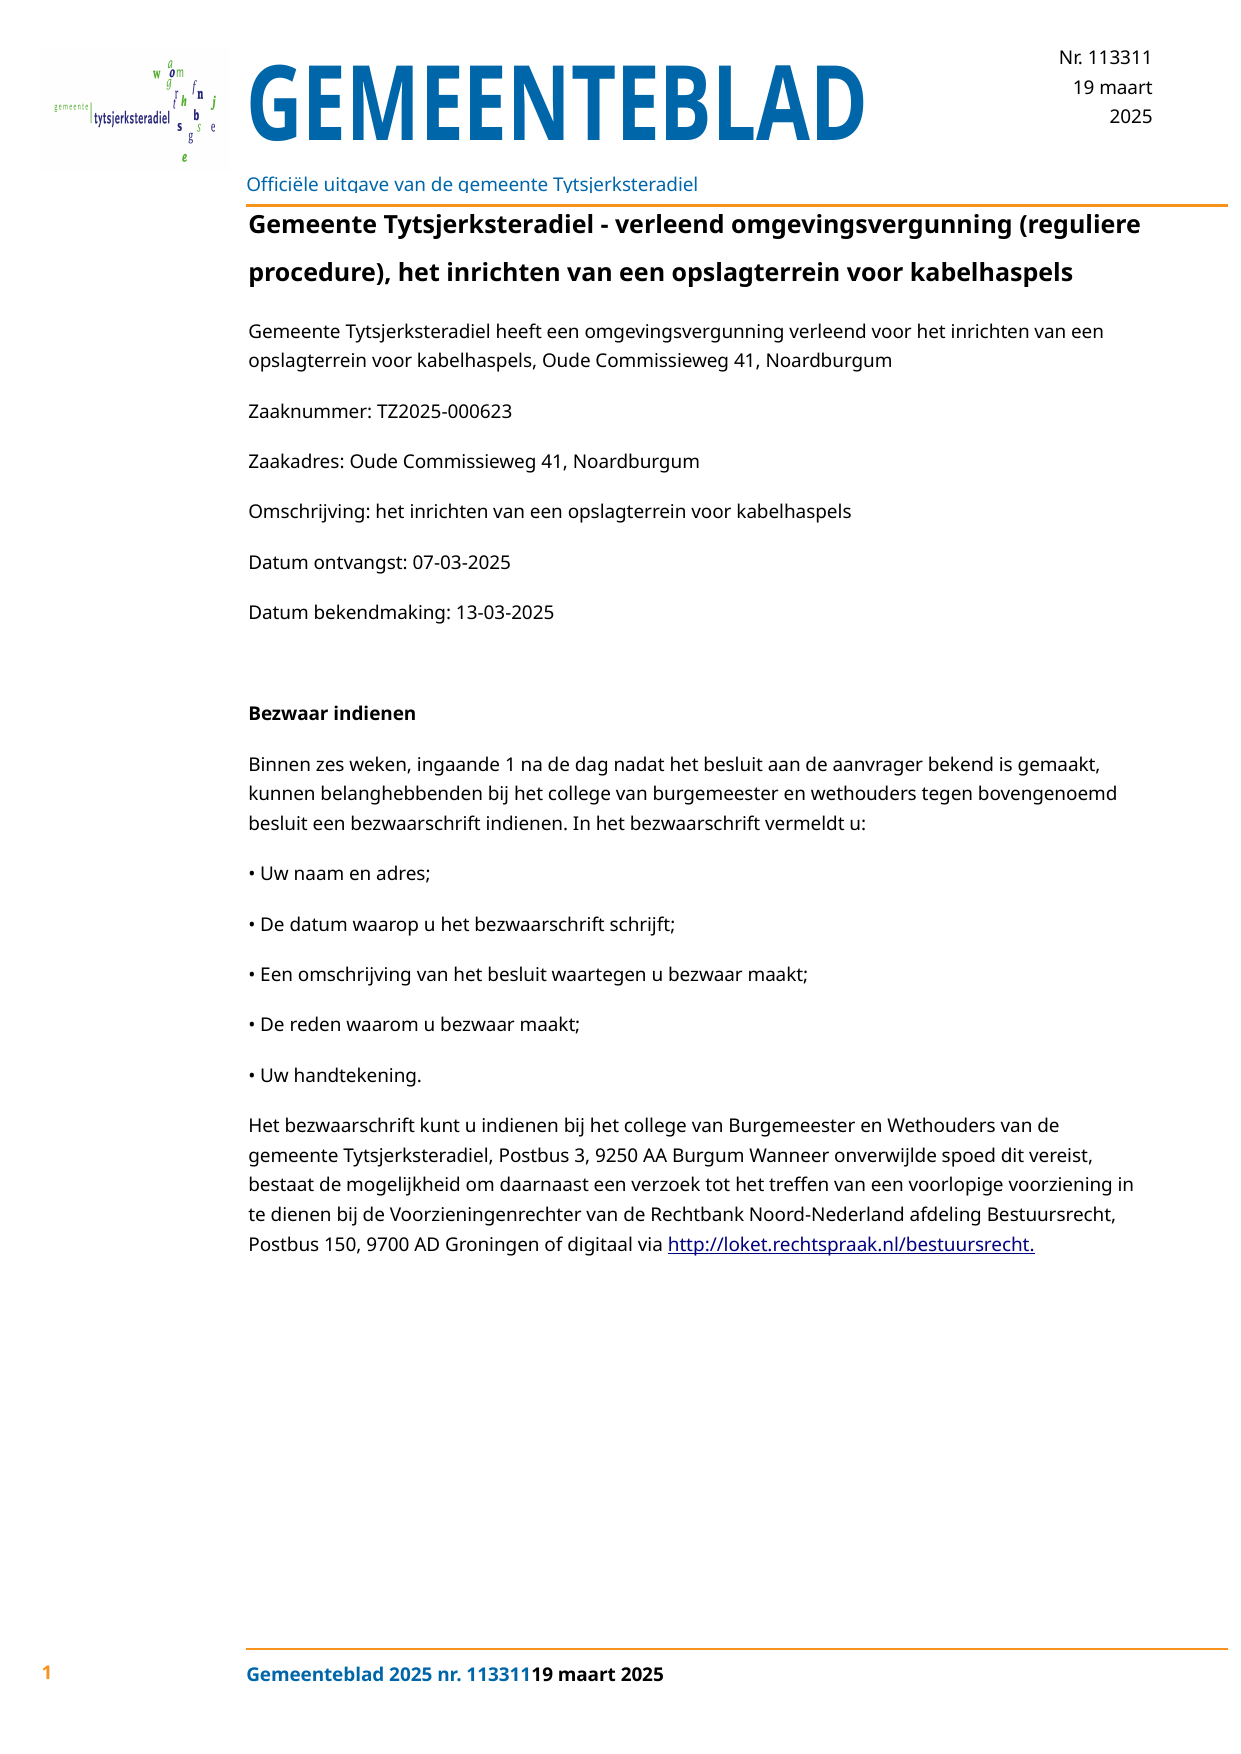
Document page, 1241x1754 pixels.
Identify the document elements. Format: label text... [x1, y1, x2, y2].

text Bezwaar indienen [248, 700, 1152, 726]
text • De reden waarom u bezwaar maakt; [248, 1012, 1152, 1037]
text Datum bekendmaking: 13-03-2025 [248, 599, 1152, 625]
text Datum ontvangst: 07-03-2025 [248, 549, 1152, 575]
text • Een omschrijving van het besluit waartegen u bezwaar maakt; [248, 961, 1152, 987]
text Het bezwaarschrift kunt u indienen bij het college van Burgemeester en Wethouders van de gemeente Tytsjerksteradiel, Postbus 3, 9250 AA Burgum Wanneer onverwijlde spoed dit vereist, bestaat de mogelijkheid om daarnaast een verzoek tot het treffen van een voorlopige voorziening in te dienen bij de Voorzieningenrechter van de Rechtbank Noord-Nederland afdeling Bestuursrecht, Postbus 150, 9700 AD Groningen of digitaal via http://loket.rechtspraak.nl/bestuursrecht. [248, 1112, 1152, 1257]
text Omschrijving: het inrichten van een opslagterrein voor kabelhaspels [248, 499, 1152, 524]
text Zaaknummer: TZ2025-000623 [248, 398, 1152, 424]
text Binnen zes weken, ingaande 1 na de dag nadat het besluit aan de aanvrager bekend is gemaakt, kunnen belanghebbenden bij het college van burgemeester en wethouders tegen bovengenoemd besluit een bezwaarschrift indienen. In het bezwaarschrift vermeldt u: [248, 751, 1152, 836]
text • De datum waarop u het bezwaarschrift schrijft; [248, 911, 1152, 937]
text • Uw handtekening. [248, 1062, 1152, 1088]
text Gemeente Tytsjerksteradiel heeft een omgevingsvergunning verleend voor het inrichten van een opslagterrein voor kabelhaspels, Oude Commissieweg 41, Noardburgum [248, 318, 1152, 373]
text Gemeente Tytsjerksteradiel - verleend omgevingsvergunning (reguliere procedure), het inrichten van een opslagterrein voor kabelhaspels [248, 207, 1152, 288]
text • Uw naam en adres; [248, 860, 1152, 886]
text Zaakadres: Oude Commissieweg 41, Noardburgum [248, 448, 1152, 474]
picture [41, 47, 231, 172]
